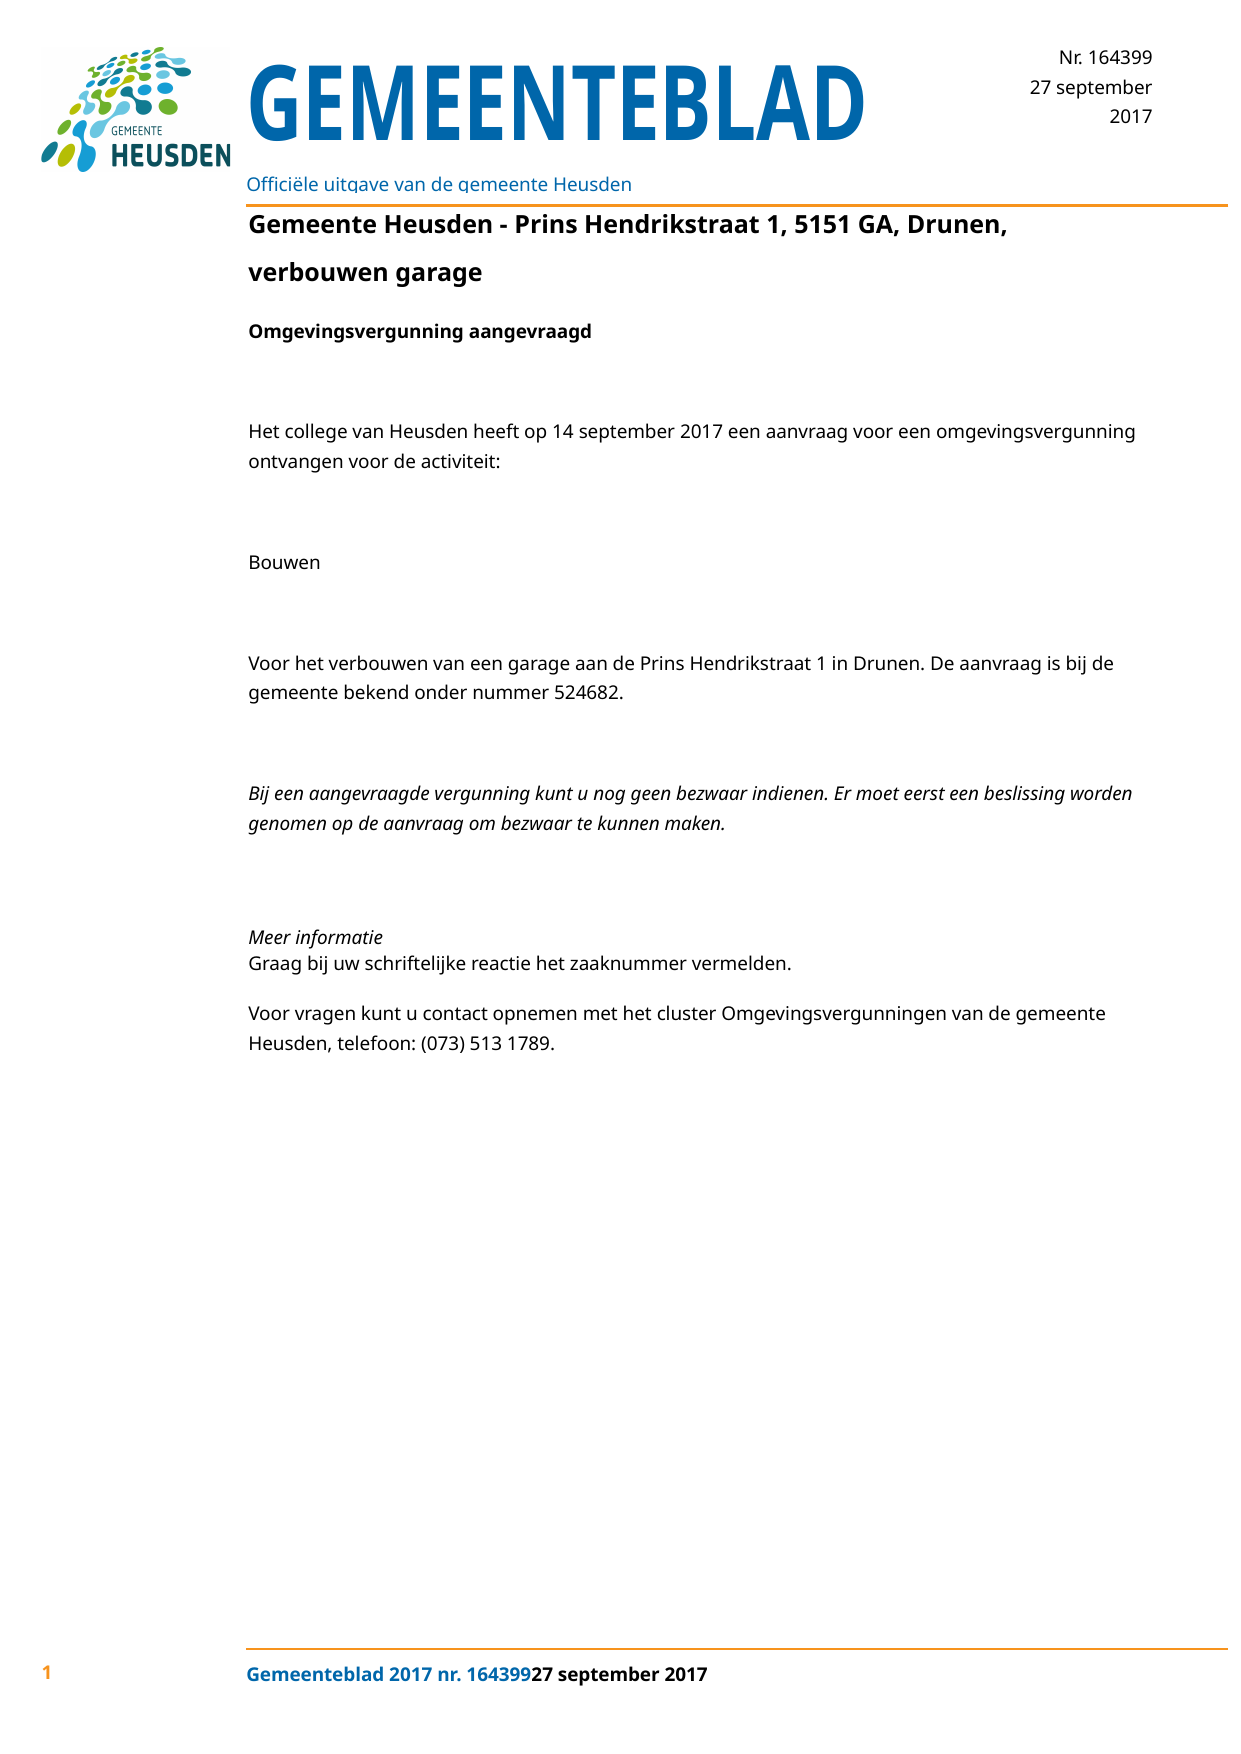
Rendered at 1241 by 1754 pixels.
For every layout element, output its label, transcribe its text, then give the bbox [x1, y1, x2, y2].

text Graag bij uw schriftelijke reactie het zaaknummer vermelden. [248, 950, 1152, 976]
text Omgevingsvergunning aangevraagd [248, 318, 1152, 344]
text Voor het verbouwen van een garage aan de Prins Hendrikstraat 1 in Drunen. De aanvraag is bij de gemeente bekend onder nummer 524682. [248, 650, 1152, 705]
text Bij een aangevraagde vergunning kunt u nog geen bezwaar indienen. Er moet eerst een beslissing worden genomen op de aanvraag om bezwaar te kunnen maken. [248, 780, 1152, 836]
text Gemeente Heusden - Prins Hendrikstraat 1, 5151 GA, Drunen, verbouwen garage [248, 207, 1152, 288]
picture [41, 47, 231, 172]
text Voor vragen kunt u contact opnemen met het cluster Omgevingsvergunningen van de gemeente Heusden, telefoon: (073) 513 1789. [248, 1001, 1152, 1056]
text Meer informatie [248, 924, 1152, 950]
text Het college van Heusden heeft op 14 september 2017 een aanvraag voor een omgevingsvergunning ontvangen voor de activiteit: [248, 419, 1152, 474]
text Bouwen [248, 549, 1152, 575]
